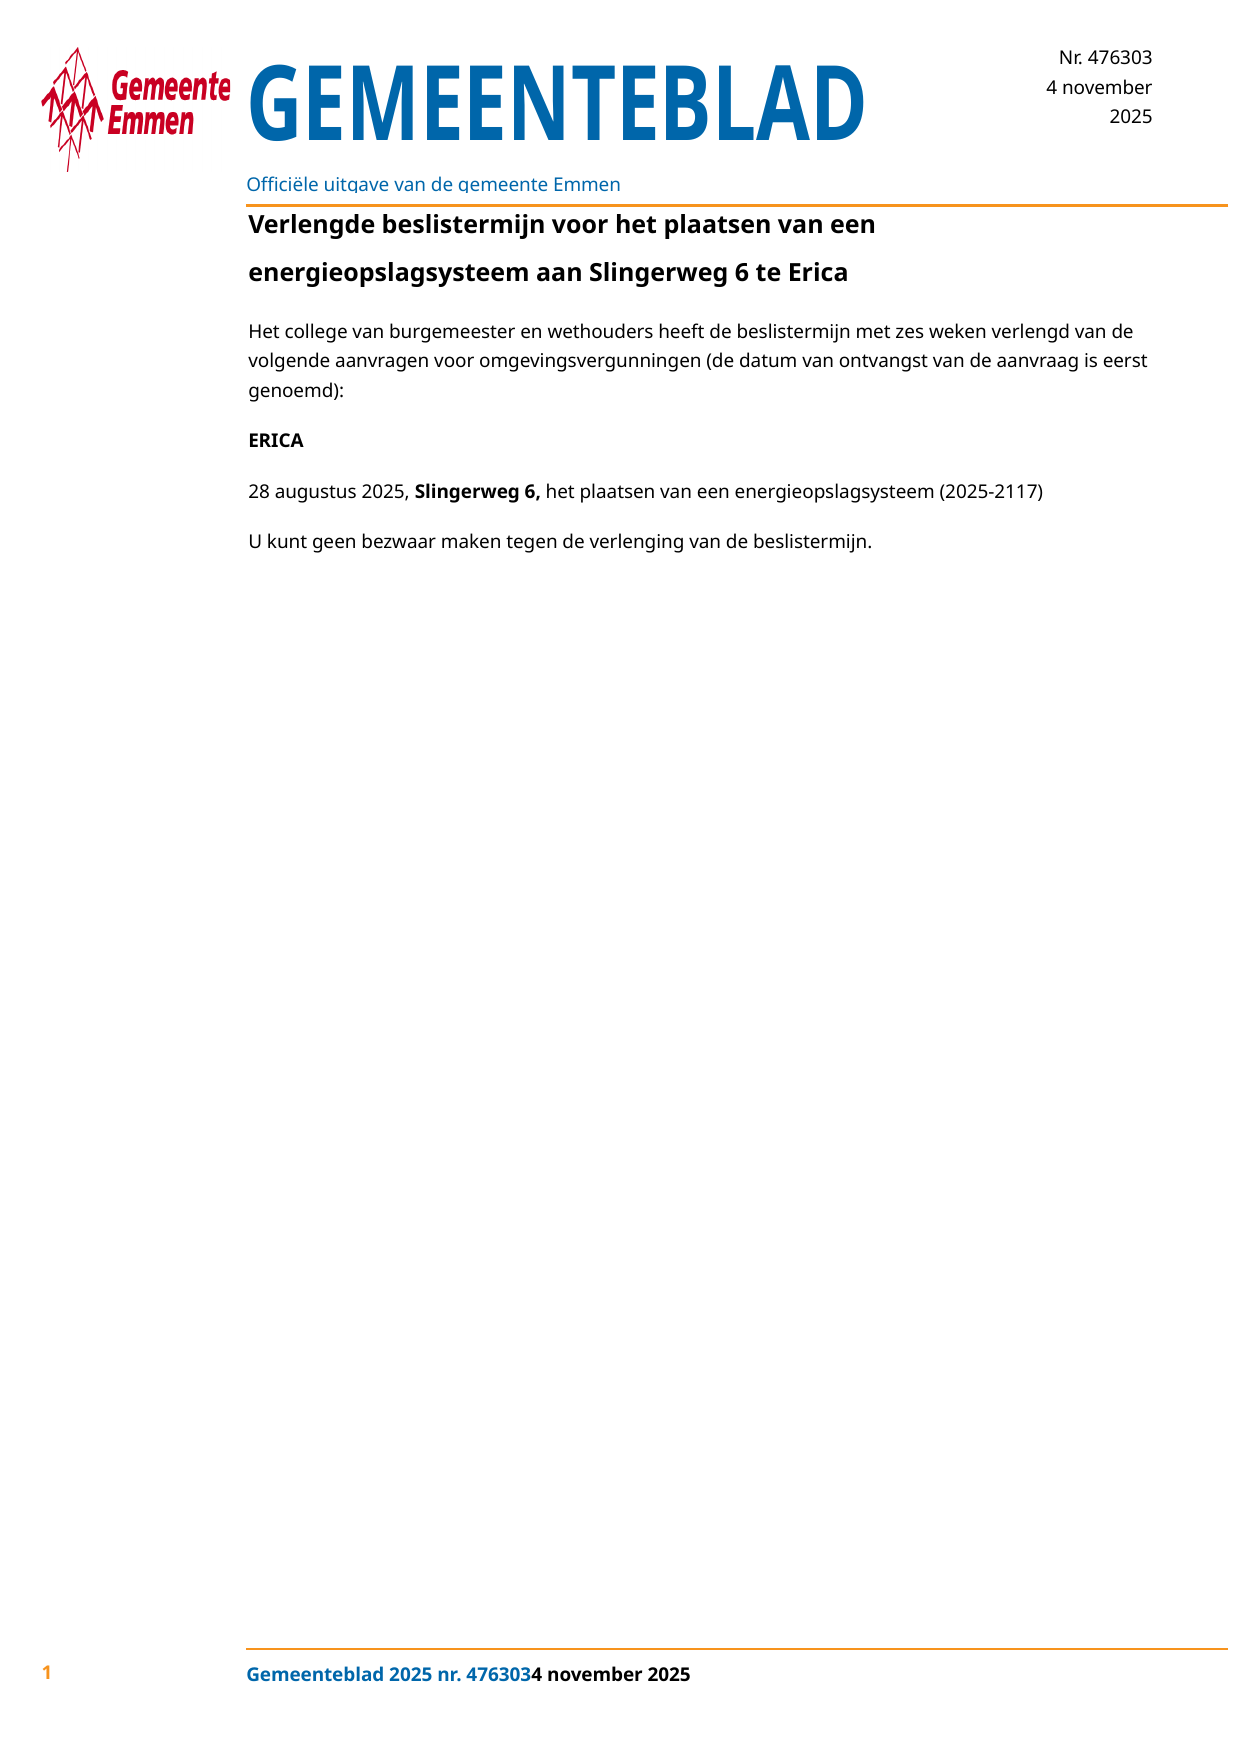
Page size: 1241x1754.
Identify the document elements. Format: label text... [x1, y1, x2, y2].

text ERICA [248, 427, 1152, 453]
text Het college van burgemeester en wethouders heeft de beslistermijn met zes weken verlengd van de volgende aanvragen voor omgevingsvergunningen (de datum van ontvangst van de aanvraag is eerst genoemd): [248, 318, 1152, 403]
text U kunt geen bezwaar maken tegen de verlenging van de beslistermijn. [248, 528, 1152, 554]
text 28 augustus 2025, Slingerweg 6, het plaatsen van een energieopslagsysteem (2025-2117) [248, 478, 1152, 504]
picture [41, 47, 231, 172]
text Verlengde beslistermijn voor het plaatsen van een energieopslagsysteem aan Slingerweg 6 te Erica [248, 207, 1152, 288]
